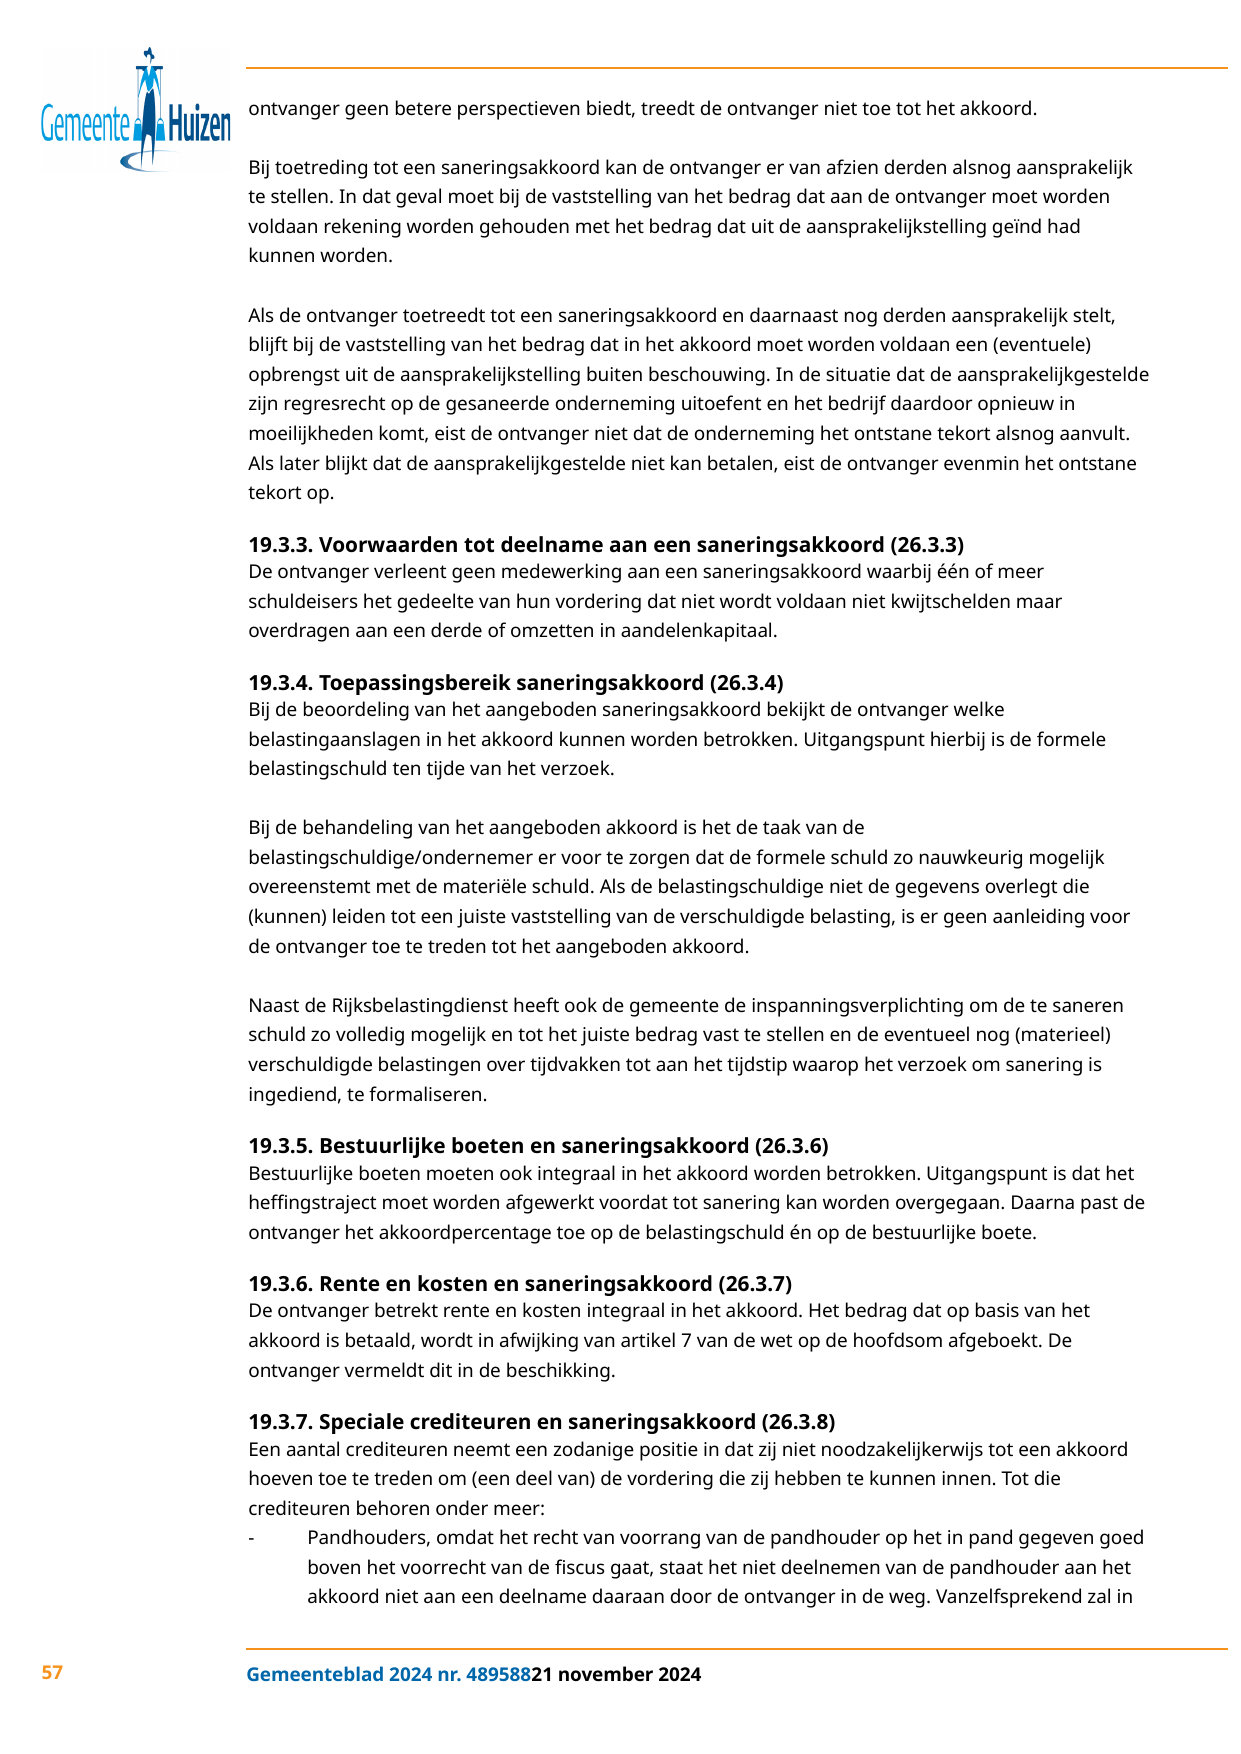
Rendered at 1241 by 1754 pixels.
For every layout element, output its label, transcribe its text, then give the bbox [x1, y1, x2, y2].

picture [41, 47, 231, 172]
text 19.3.5. Bestuurlijke boeten en saneringsakkoord (26.3.6) [248, 1131, 1152, 1160]
list Pandhouders, omdat het recht van voorrang van de pandhouder op het in pand gegeven goed boven het voorrecht van de fiscus gaat, staat het niet deelnemen van de pandhouder aan het akkoord niet aan een deelname daaraan door de ontvanger in de weg. Vanzelfsprekend zal in [248, 1524, 1152, 1609]
text ontvanger geen betere perspectieven biedt, treedt de ontvanger niet toe tot het akkoord. [248, 95, 1152, 121]
text Bij de behandeling van het aangeboden akkoord is het de taak van de belastingschuldige/ondernemer er voor te zorgen dat de formele schuld zo nauwkeurig mogelijk overeenstemt met de materiële schuld. Als de belastingschuldige niet de gegevens overlegt die (kunnen) leiden tot een juiste vaststelling van de verschuldigde belasting, is er geen aanleiding voor de ontvanger toe te treden tot het aangeboden akkoord. [248, 814, 1152, 959]
text Bestuurlijke boeten moeten ook integraal in het akkoord worden betrokken. Uitgangspunt is dat het heffingstraject moet worden afgewerkt voordat tot sanering kan worden overgegaan. Daarna past de ontvanger het akkoordpercentage toe op de belastingschuld én op de bestuurlijke boete. [248, 1160, 1152, 1244]
text Een aantal crediteuren neemt een zodanige positie in dat zij niet noodzakelijkerwijs tot een akkoord hoeven toe te treden om (een deel van) de vordering die zij hebben te kunnen innen. Tot die crediteuren behoren onder meer: [248, 1436, 1152, 1521]
text 19.3.4. Toepassingsbereik saneringsakkoord (26.3.4) [248, 668, 1152, 696]
text 19.3.3. Voorwaarden tot deelname aan een saneringsakkoord (26.3.3) [248, 530, 1152, 558]
text Naast de Rijksbelastingdienst heeft ook de gemeente de inspanningsverplichting om de te saneren schuld zo volledig mogelijk en tot het juiste bedrag vast te stellen en de eventueel nog (materieel) verschuldigde belastingen over tijdvakken tot aan het tijdstip waarop het verzoek om sanering is ingediend, te formaliseren. [248, 992, 1152, 1107]
text Als de ontvanger toetreedt tot een saneringsakkoord en daarnaast nog derden aansprakelijk stelt, blijft bij de vaststelling van het bedrag dat in het akkoord moet worden voldaan een (eventuele) opbrengst uit de aansprakelijkstelling buiten beschouwing. In de situatie dat de aansprakelijkgestelde zijn regresrecht op de gesaneerde onderneming uitoefent en het bedrijf daardoor opnieuw in moeilijkheden komt, eist de ontvanger niet dat de onderneming het ontstane tekort alsnog aanvult. Als later blijkt dat de aansprakelijkgestelde niet kan betalen, eist de ontvanger evenmin het ontstane tekort op. [248, 302, 1152, 505]
text De ontvanger betrekt rente en kosten integraal in het akkoord. Het bedrag dat op basis van het akkoord is betaald, wordt in afwijking van artikel 7 van de wet op de hoofdsom afgeboekt. De ontvanger vermeldt dit in de beschikking. [248, 1298, 1152, 1383]
text 19.3.7. Speciale crediteuren en saneringsakkoord (26.3.8) [248, 1407, 1152, 1436]
text Bij toetreding tot een saneringsakkoord kan de ontvanger er van afzien derden alsnog aansprakelijk te stellen. In dat geval moet bij de vaststelling van het bedrag dat aan de ontvanger moet worden voldaan rekening worden gehouden met het bedrag dat uit de aansprakelijkstelling geïnd had kunnen worden. [248, 154, 1152, 268]
text 19.3.6. Rente en kosten en saneringsakkoord (26.3.7) [248, 1269, 1152, 1298]
text Bij de beoordeling van het aangeboden saneringsakkoord bekijkt de ontvanger welke belastingaanslagen in het akkoord kunnen worden betrokken. Uitgangspunt hierbij is de formele belastingschuld ten tijde van het verzoek. [248, 696, 1152, 781]
text De ontvanger verleent geen medewerking aan een saneringsakkoord waarbij één of meer schuldeisers het gedeelte van hun vordering dat niet wordt voldaan niet kwijtschelden maar overdragen aan een derde of omzetten in aandelenkapitaal. [248, 558, 1152, 643]
